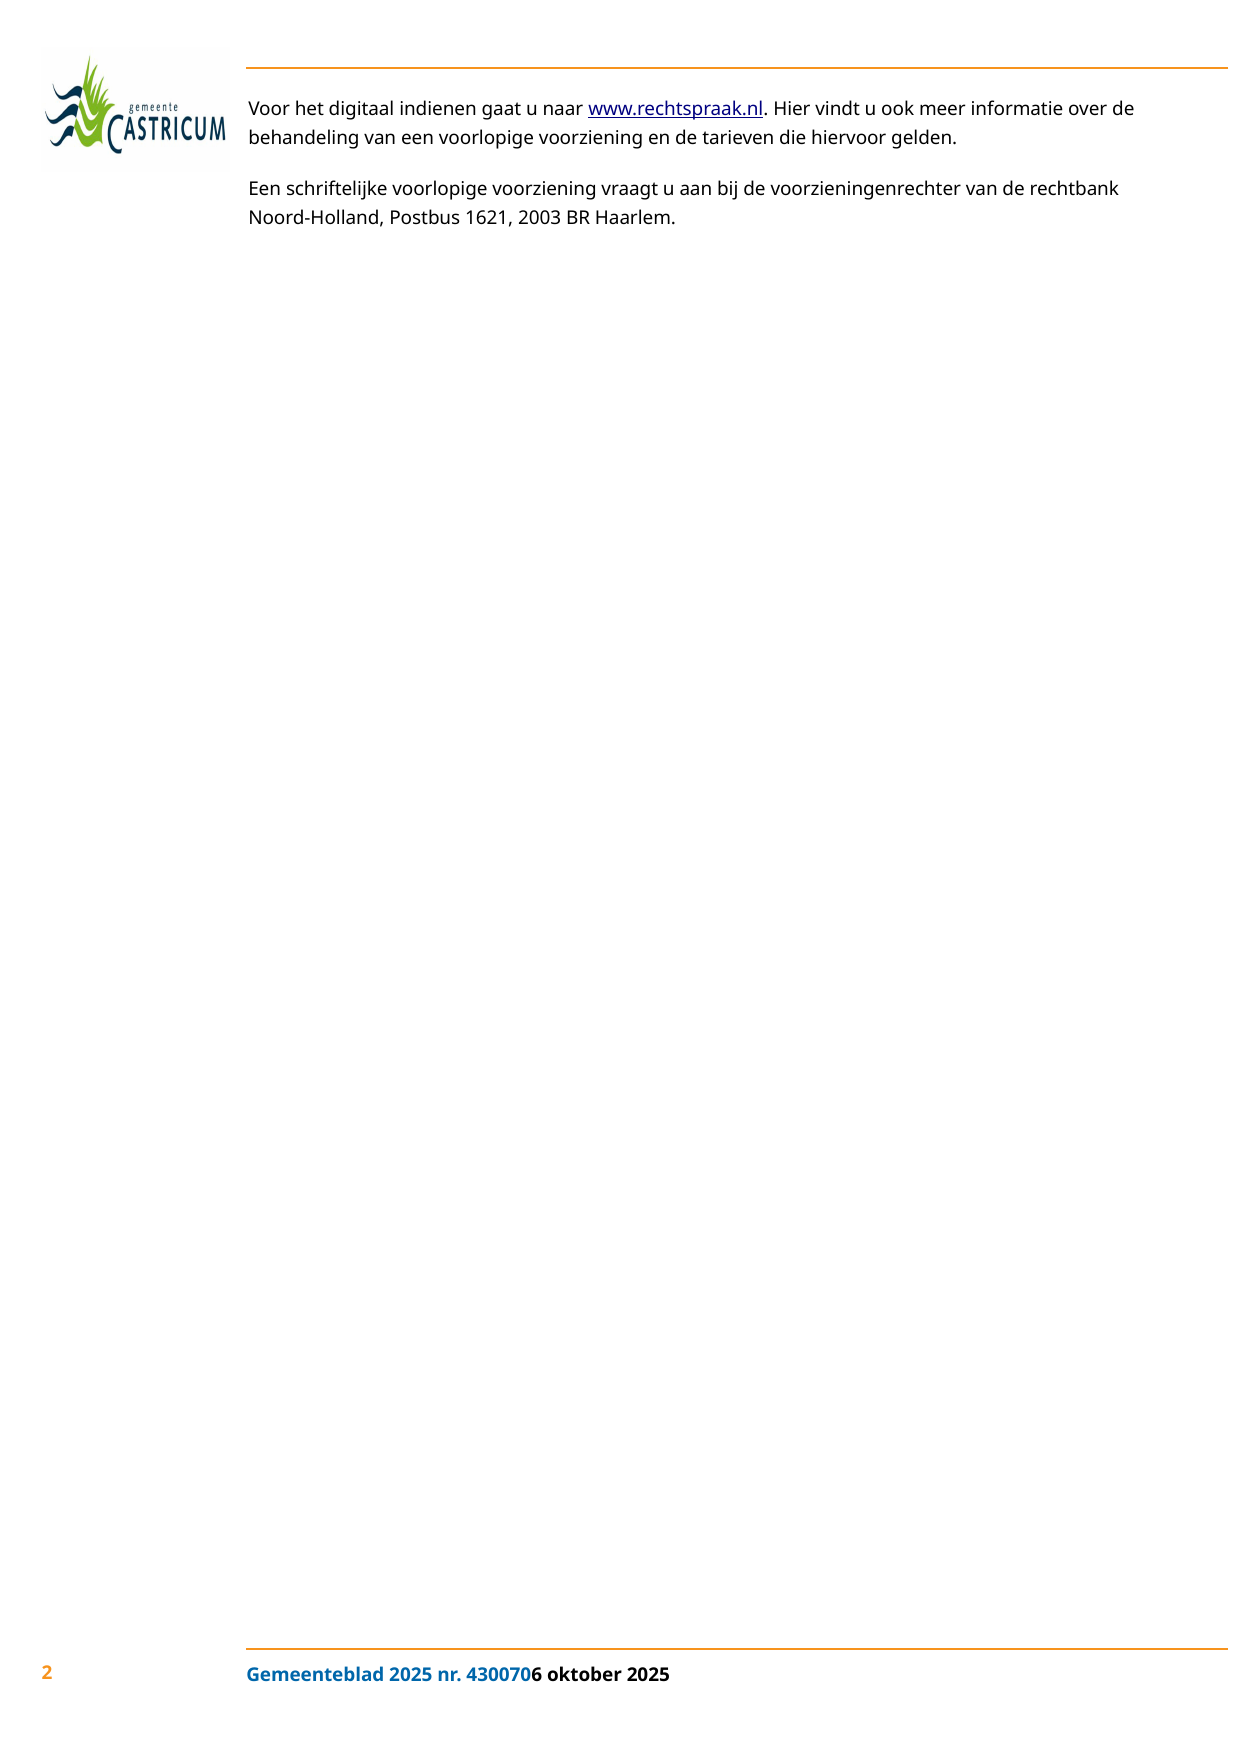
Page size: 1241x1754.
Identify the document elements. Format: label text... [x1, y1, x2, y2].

text Voor het digitaal indienen gaat u naar www.rechtspraak.nl. Hier vindt u ook meer informatie over de behandeling van een voorlopige voorziening en de tarieven die hiervoor gelden. [248, 95, 1152, 150]
text Een schriftelijke voorlopige voorziening vraagt u aan bij de voorzieningenrechter van de rechtbank Noord-Holland, Postbus 1621, 2003 BR Haarlem. [248, 175, 1152, 230]
picture [41, 47, 231, 172]
